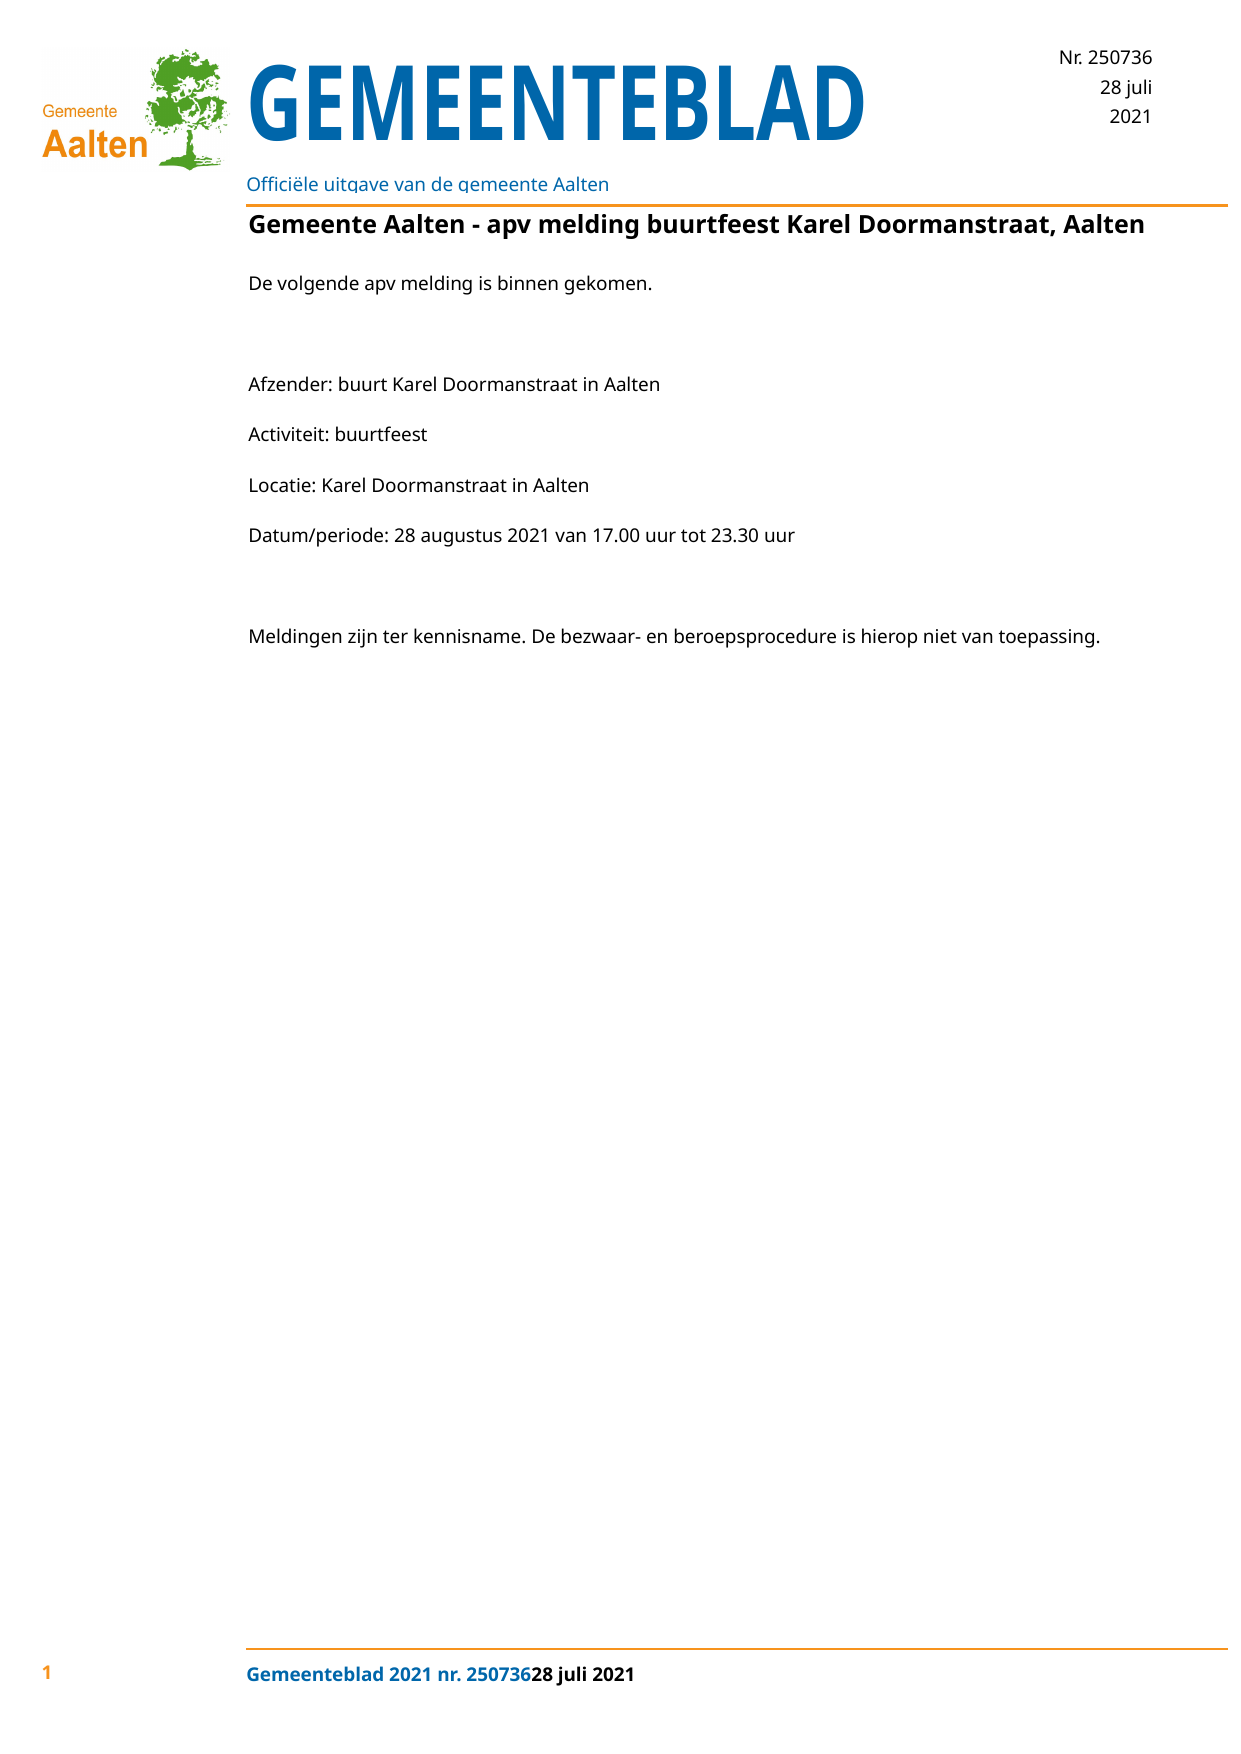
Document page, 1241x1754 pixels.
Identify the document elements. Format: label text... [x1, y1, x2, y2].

text Afzender: buurt Karel Doormanstraat in Aalten [248, 371, 1152, 397]
picture [41, 47, 231, 172]
text Meldingen zijn ter kennisname. De bezwaar- en beroepsprocedure is hierop niet van toepassing. [248, 623, 1152, 649]
text Gemeente Aalten - apv melding buurtfeest Karel Doormanstraat, Aalten [248, 207, 1152, 241]
text Locatie: Karel Doormanstraat in Aalten [248, 472, 1152, 498]
text Datum/periode: 28 augustus 2021 van 17.00 uur tot 23.30 uur [248, 522, 1152, 548]
text De volgende apv melding is binnen gekomen. [248, 270, 1152, 296]
text Activiteit: buurtfeest [248, 422, 1152, 447]
